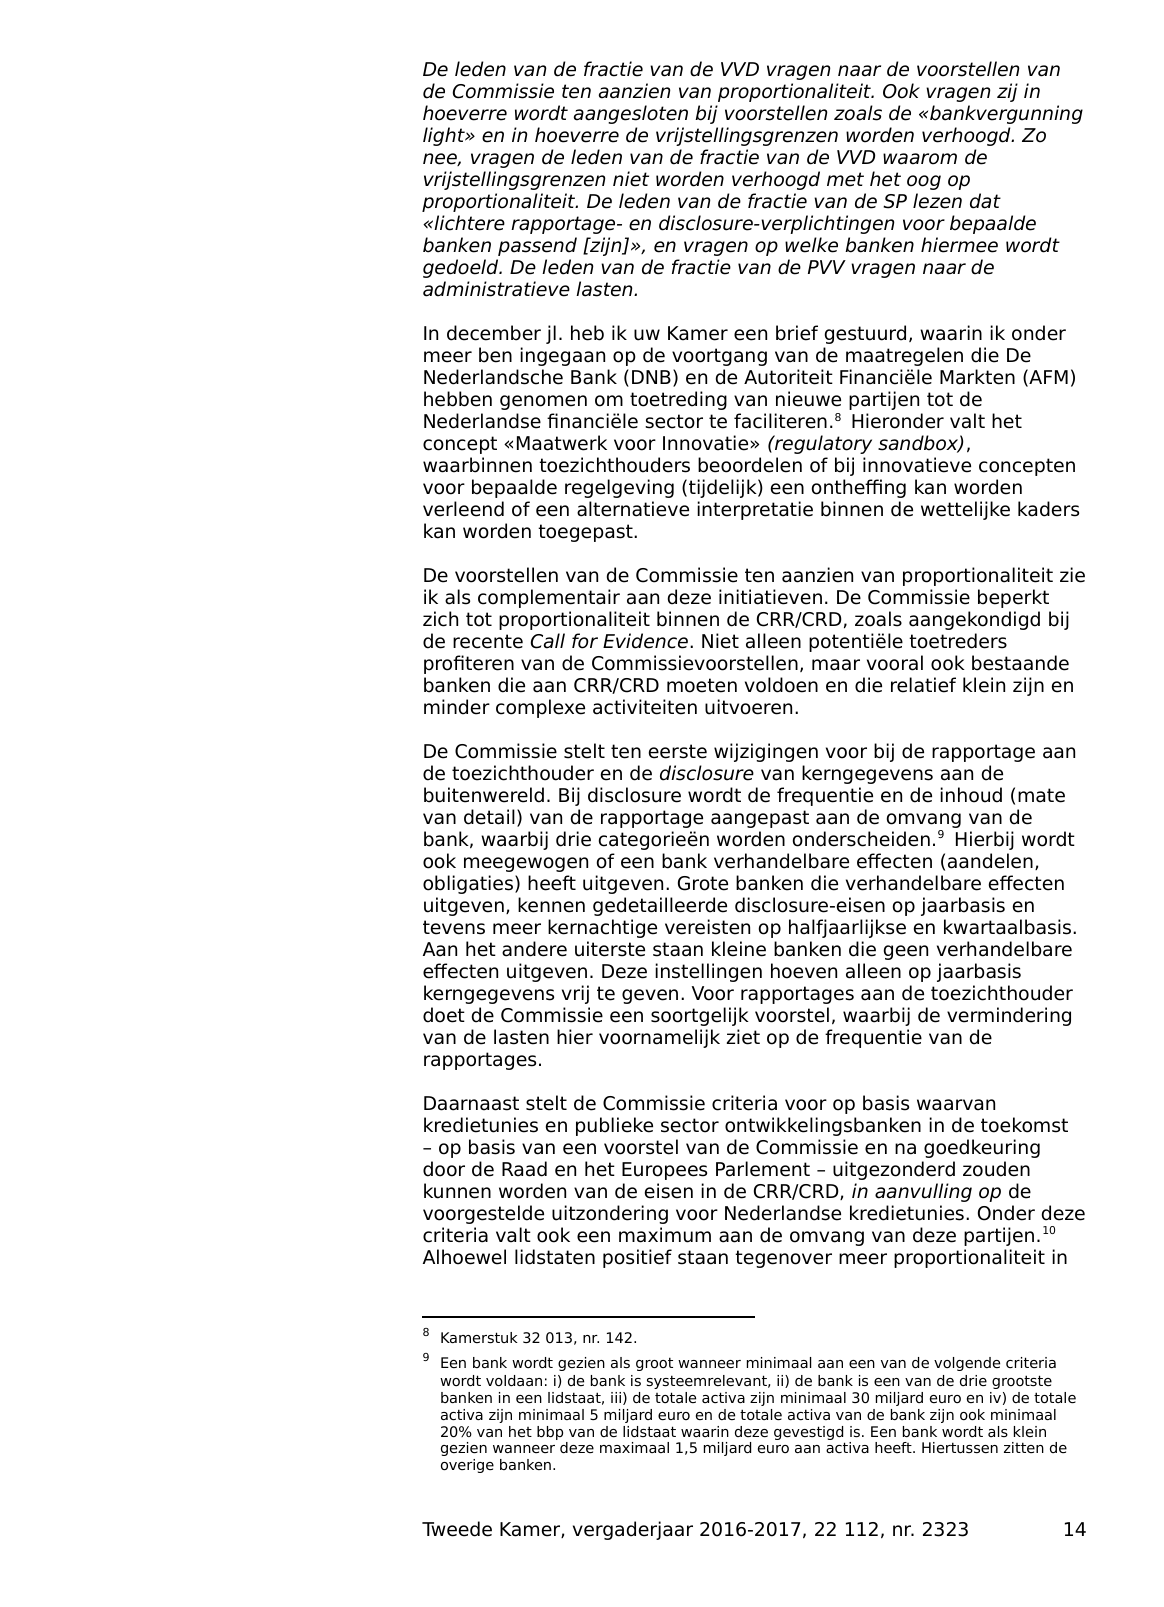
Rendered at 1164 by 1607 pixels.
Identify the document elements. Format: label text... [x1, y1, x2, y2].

text Kamerstuk 32 013, nr. 142. [422, 1326, 1087, 1348]
text Daarnaast stelt de Commissie criteria voor op basis waarvan kredietunies en publieke sector ontwikkelingsbanken in de toekomst – op basis van een voorstel van de Commissie en na goedkeuring door de Raad en het Europees Parlement – uitgezonderd zouden kunnen worden van de eisen in de CRR/CRD, in aanvulling op de voorgestelde uitzondering voor Nederlandse kredietunies. Onder deze criteria valt ook een maximum aan de omvang van deze partijen. Alhoewel lidstaten positief staan tegenover meer proportionaliteit in [422, 1093, 1087, 1269]
text De Commissie stelt ten eerste wijzigingen voor bij de rapportage aan de toezichthouder en de disclosure van kerngegevens aan de buitenwereld. Bij disclosure wordt de frequentie en de inhoud (mate van detail) van de rapportage aangepast aan de omvang van de bank, waarbij drie categorieën worden onderscheiden. Hierbij wordt ook meegewogen of een bank verhandelbare effecten (aandelen, obligaties) heeft uitgeven. Grote banken die verhandelbare effecten uitgeven, kennen gedetailleerde disclosure-eisen op jaarbasis en tevens meer kernachtige vereisten op halfjaarlijkse en kwartaalbasis. Aan het andere uiterste staan kleine banken die geen verhandelbare effecten uitgeven. Deze instellingen hoeven alleen op jaarbasis kerngegevens vrij te geven. Voor rapportages aan de toezichthouder doet de Commissie een soortgelijk voorstel, waarbij de vermindering van de lasten hier voornamelijk ziet op de frequentie van de rapportages. [422, 741, 1087, 1071]
text De leden van de fractie van de VVD vragen naar de voorstellen van de Commissie ten aanzien van proportionaliteit. Ook vragen zij in hoeverre wordt aangesloten bij voorstellen zoals de «bankvergunning light» en in hoeverre de vrijstellingsgrenzen worden verhoogd. Zo nee, vragen de leden van de fractie van de VVD waarom de vrijstellingsgrenzen niet worden verhoogd met het oog op proportionaliteit. De leden van de fractie van de SP lezen dat «lichtere rapportage- en disclosure-verplichtingen voor bepaalde banken passend [zijn]», en vragen op welke banken hiermee wordt gedoeld. De leden van de fractie van de PVV vragen naar de administratieve lasten. [422, 59, 1087, 301]
text De voorstellen van de Commissie ten aanzien van proportionaliteit zie ik als complementair aan deze initiatieven. De Commissie beperkt zich tot proportionaliteit binnen de CRR/CRD, zoals aangekondigd bij de recente Call for Evidence. Niet alleen potentiële toetreders profiteren van de Commissievoorstellen, maar vooral ook bestaande banken die aan CRR/CRD moeten voldoen en die relatief klein zijn en minder complexe activiteiten uitvoeren. [422, 565, 1087, 719]
text Een bank wordt gezien als groot wanneer minimaal aan een van de volgende criteria wordt voldaan: i) de bank is systeemrelevant, ii) de bank is een van de drie grootste banken in een lidstaat, iii) de totale activa zijn minimaal 30 miljard euro en iv) de totale activa zijn minimaal 5 miljard euro en de totale activa van de bank zijn ook minimaal 20% van het bbp van de lidstaat waarin deze gevestigd is. Een bank wordt als klein gezien wanneer deze maximaal 1,5 miljard euro aan activa heeft. Hiertussen zitten de overige banken. [422, 1351, 1087, 1474]
text In december jl. heb ik uw Kamer een brief gestuurd, waarin ik onder meer ben ingegaan op de voortgang van de maatregelen die De Nederlandsche Bank (DNB) en de Autoriteit Financiële Markten (AFM) hebben genomen om toetreding van nieuwe partijen tot de Nederlandse financiële sector te faciliteren. Hieronder valt het concept «Maatwerk voor Innovatie» (regulatory sandbox), waarbinnen toezichthouders beoordelen of bij innovatieve concepten voor bepaalde regelgeving (tijdelijk) een ontheffing kan worden verleend of een alternatieve interpretatie binnen de wettelijke kaders kan worden toegepast. [422, 323, 1087, 543]
